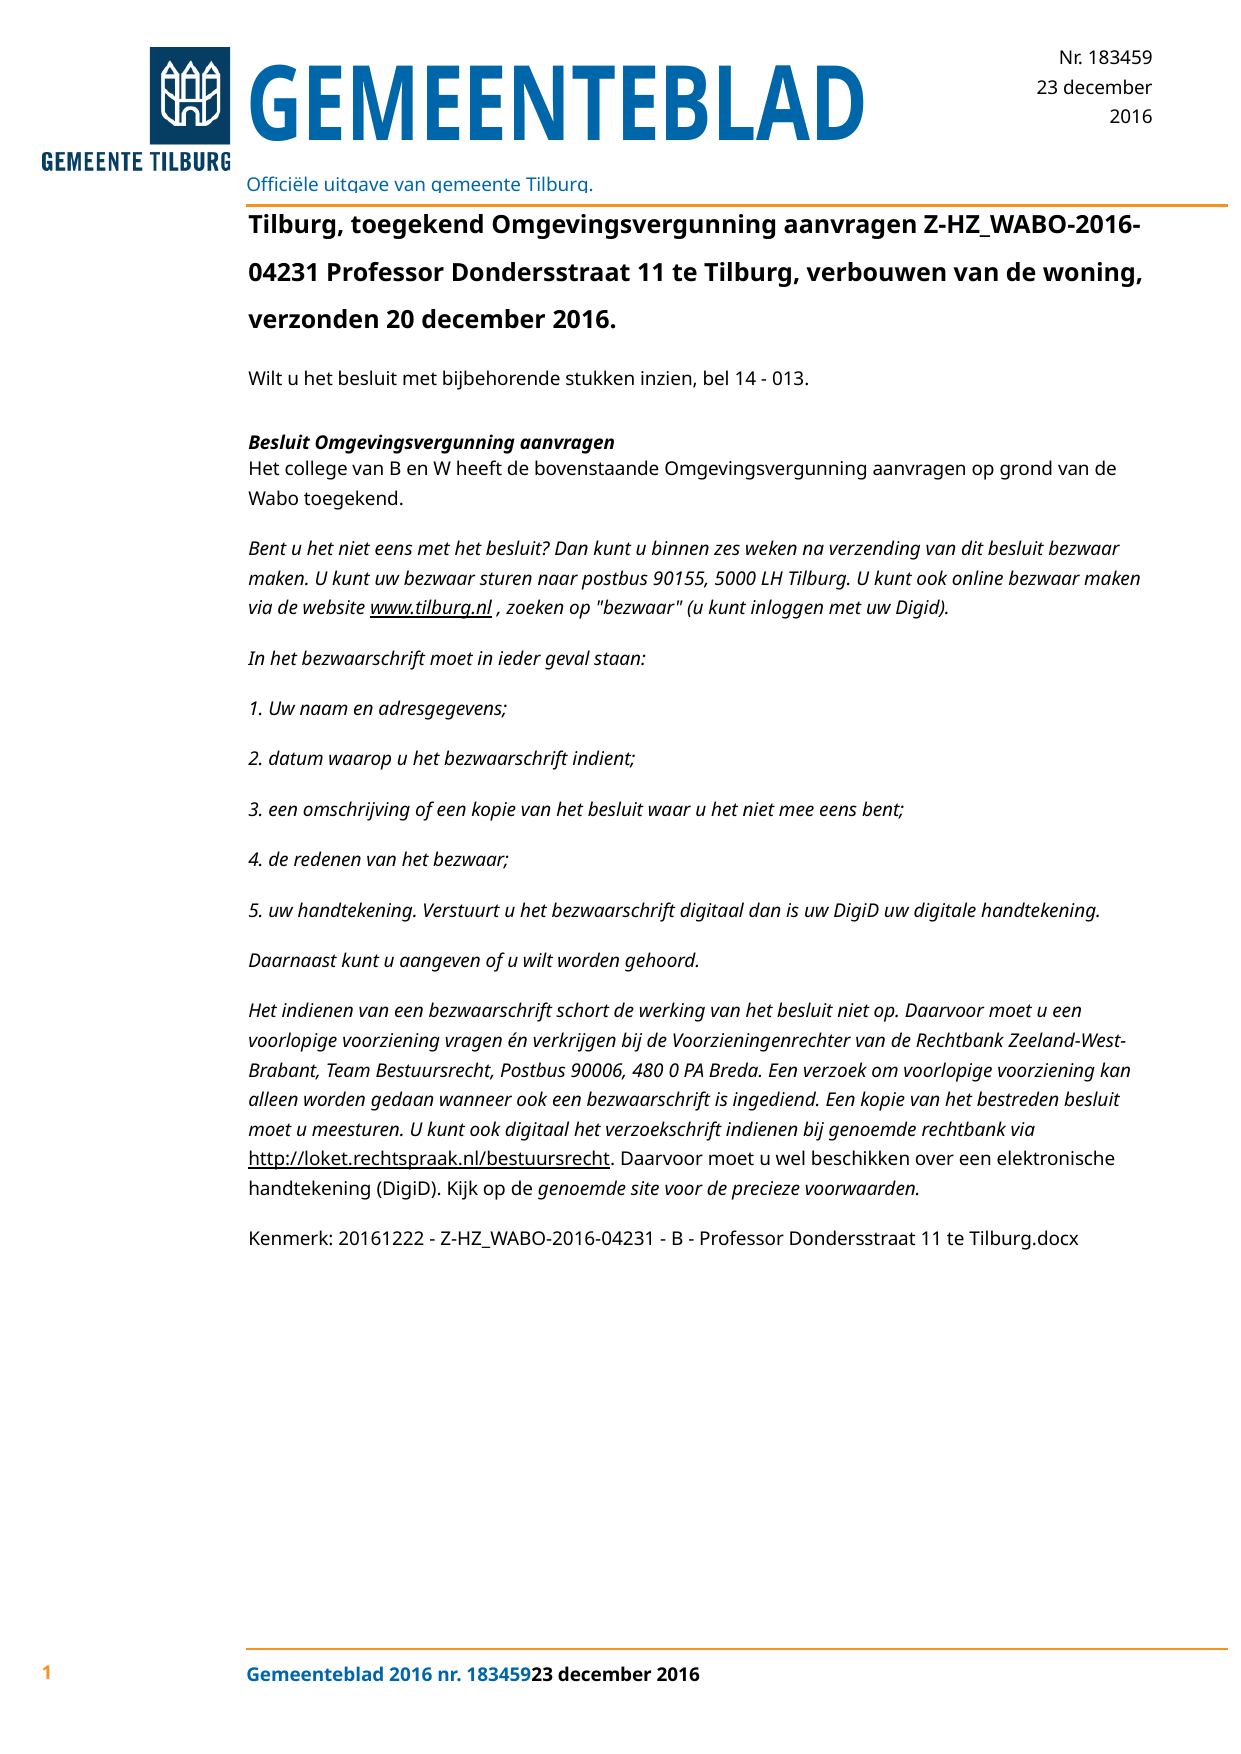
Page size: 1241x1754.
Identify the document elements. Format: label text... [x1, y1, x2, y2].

text 4. de redenen van het bezwaar; [248, 846, 1152, 872]
text 1. Uw naam en adresgegevens; [248, 695, 1152, 721]
text Het indienen van een bezwaarschrift schort de werking van het besluit niet op. Daarvoor moet u een voorlopige voorziening vragen én verkrijgen bij de Voorzieningenrechter van de Rechtbank Zeeland-West-Brabant, Team Bestuursrecht, Postbus 90006, 480 0 PA Breda. Een verzoek om voorlopige voorziening kan alleen worden gedaan wanneer ook een bezwaarschrift is ingediend. Een kopie van het bestreden besluit moet u meesturen. U kunt ook digitaal het verzoekschrift indienen bij genoemde rechtbank via http://loket.rechtspraak.nl/bestuursrecht. Daarvoor moet u wel beschikken over een elektronische handtekening (DigiD). Kijk op de genoemde site voor de precieze voorwaarden. [248, 998, 1152, 1201]
text 2. datum waarop u het bezwaarschrift indient; [248, 746, 1152, 771]
text Besluit Omgevingsvergunning aanvragen [248, 429, 1152, 455]
text Het college van B en W heeft de bovenstaande Omgevingsvergunning aanvragen op grond van de Wabo toegekend. [248, 455, 1152, 511]
text 5. uw handtekening. Verstuurt u het bezwaarschrift digitaal dan is uw DigiD uw digitale handtekening. [248, 897, 1152, 923]
text Daarnaast kunt u aangeven of u wilt worden gehoord. [248, 947, 1152, 973]
text 3. een omschrijving of een kopie van het besluit waar u het niet mee eens bent; [248, 796, 1152, 822]
picture [41, 47, 231, 172]
text Bent u het niet eens met het besluit? Dan kunt u binnen zes weken na verzending van dit besluit bezwaar maken. U kunt uw bezwaar sturen naar postbus 90155, 5000 LH Tilburg. U kunt ook online bezwaar maken via de website www.tilburg.nl , zoeken op "bezwaar" (u kunt inloggen met uw Digid). [248, 535, 1152, 620]
text Kenmerk: 20161222 - Z-HZ_WABO-2016-04231 - B - Professor Dondersstraat 11 te Tilburg.docx [248, 1226, 1152, 1251]
text Wilt u het besluit met bijbehorende stukken inzien, bel 14 - 013. [248, 366, 1152, 391]
text Tilburg, toegekend Omgevingsvergunning aanvragen Z-HZ_WABO-2016-04231 Professor Dondersstraat 11 te Tilburg, verbouwen van de woning, verzonden 20 december 2016. [248, 207, 1152, 336]
text In het bezwaarschrift moet in ieder geval staan: [248, 645, 1152, 671]
